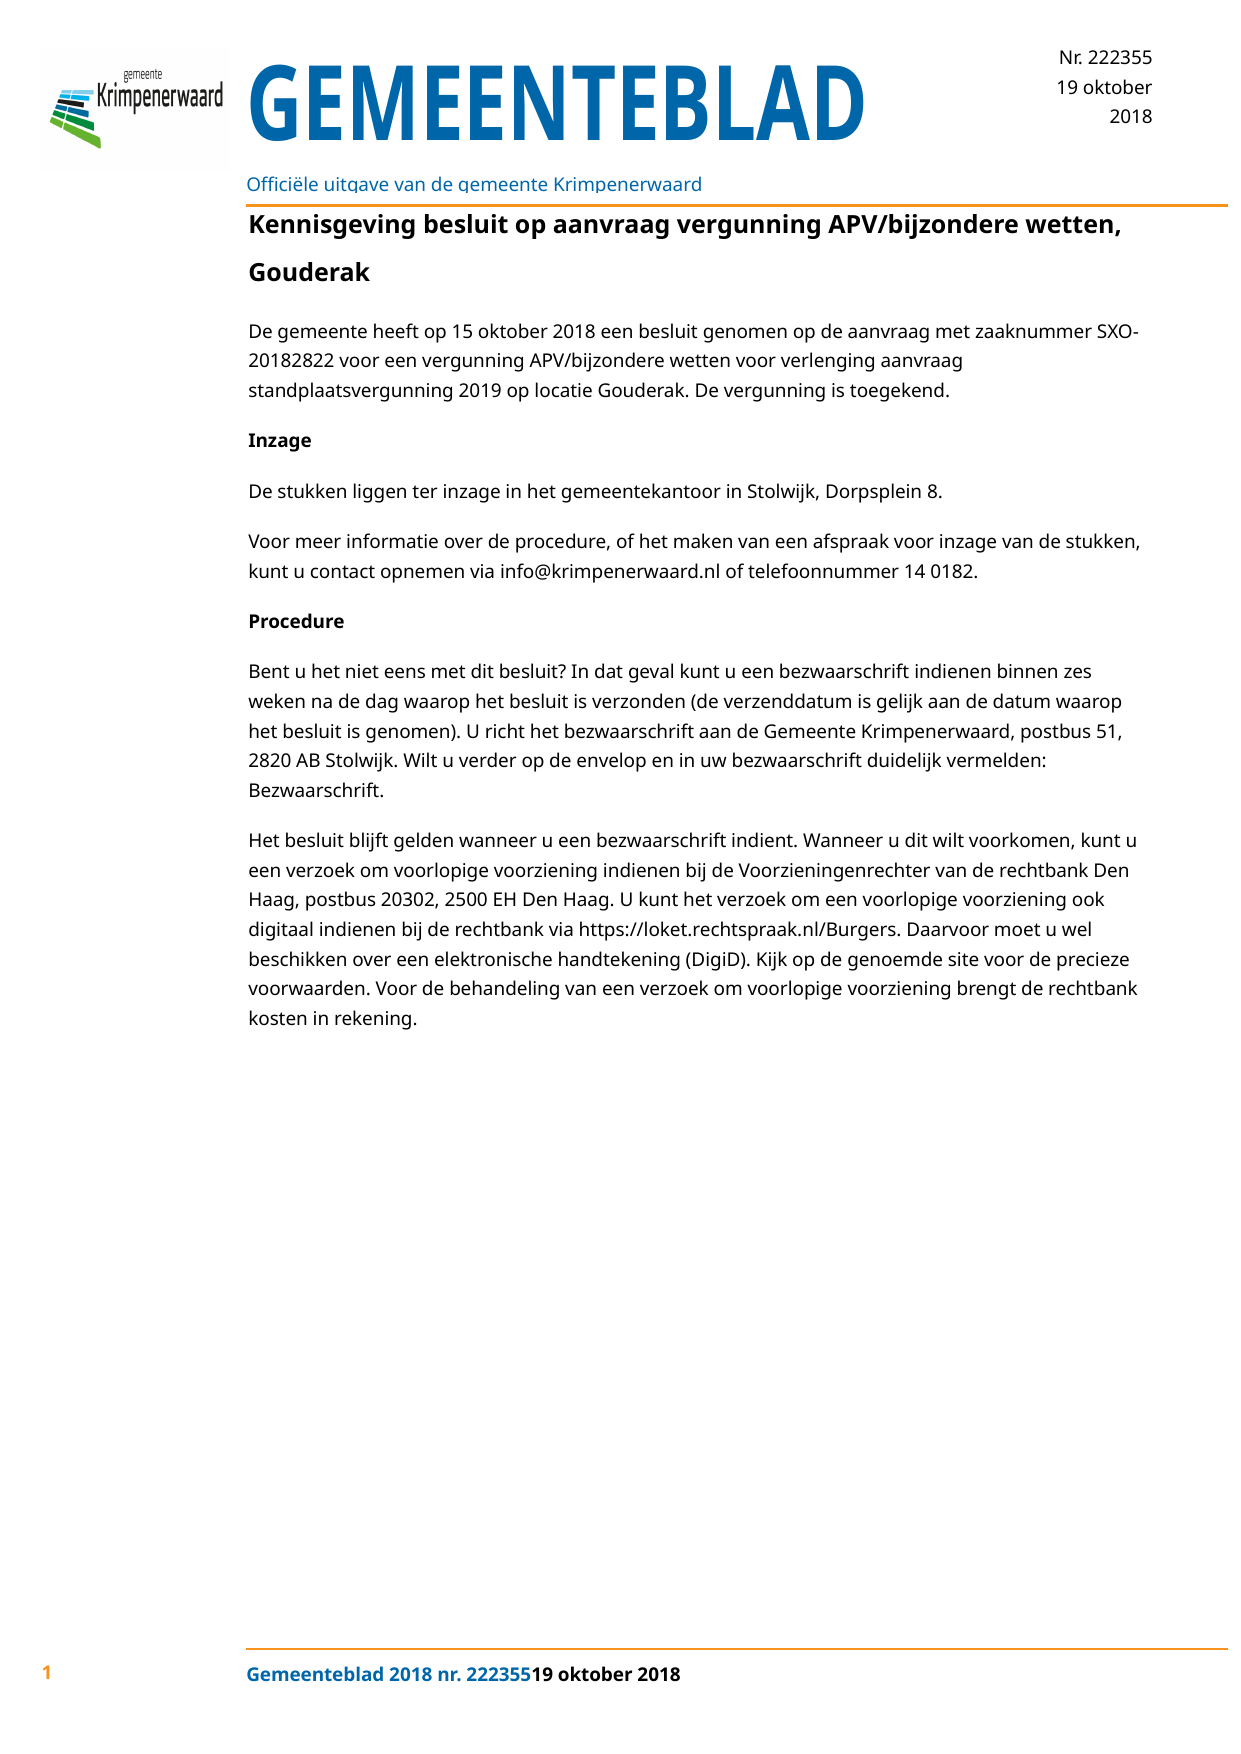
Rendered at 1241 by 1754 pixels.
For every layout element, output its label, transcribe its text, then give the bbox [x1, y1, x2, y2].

text Inzage [248, 427, 1152, 453]
text Voor meer informatie over de procedure, of het maken van een afspraak voor inzage van de stukken, kunt u contact opnemen via info@krimpenerwaard.nl of telefoonnummer 14 0182. [248, 528, 1152, 584]
text Kennisgeving besluit op aanvraag vergunning APV/bijzondere wetten, Gouderak [248, 207, 1152, 288]
text Het besluit blijft gelden wanneer u een bezwaarschrift indient. Wanneer u dit wilt voorkomen, kunt u een verzoek om voorlopige voorziening indienen bij de Voorzieningenrechter van de rechtbank Den Haag, postbus 20302, 2500 EH Den Haag. U kunt het verzoek om een voorlopige voorziening ook digitaal indienen bij de rechtbank via https://loket.rechtspraak.nl/Burgers. Daarvoor moet u wel beschikken over een elektronische handtekening (DigiD). Kijk op de genoemde site voor de precieze voorwaarden. Voor de behandeling van een verzoek om voorlopige voorziening brengt de rechtbank kosten in rekening. [248, 827, 1152, 1031]
text De stukken liggen ter inzage in het gemeentekantoor in Stolwijk, Dorpsplein 8. [248, 478, 1152, 504]
picture [41, 47, 231, 172]
text Procedure [248, 608, 1152, 634]
text Bent u het niet eens met dit besluit? In dat geval kunt u een bezwaarschrift indienen binnen zes weken na de dag waarop het besluit is verzonden (de verzenddatum is gelijk aan de datum waarop het besluit is genomen). U richt het bezwaarschrift aan de Gemeente Krimpenerwaard, postbus 51, 2820 AB Stolwijk. Wilt u verder op de envelop en in uw bezwaarschrift duidelijk vermelden: Bezwaarschrift. [248, 659, 1152, 803]
text De gemeente heeft op 15 oktober 2018 een besluit genomen op de aanvraag met zaaknummer SXO-20182822 voor een vergunning APV/bijzondere wetten voor verlenging aanvraag standplaatsvergunning 2019 op locatie Gouderak. De vergunning is toegekend. [248, 318, 1152, 403]
